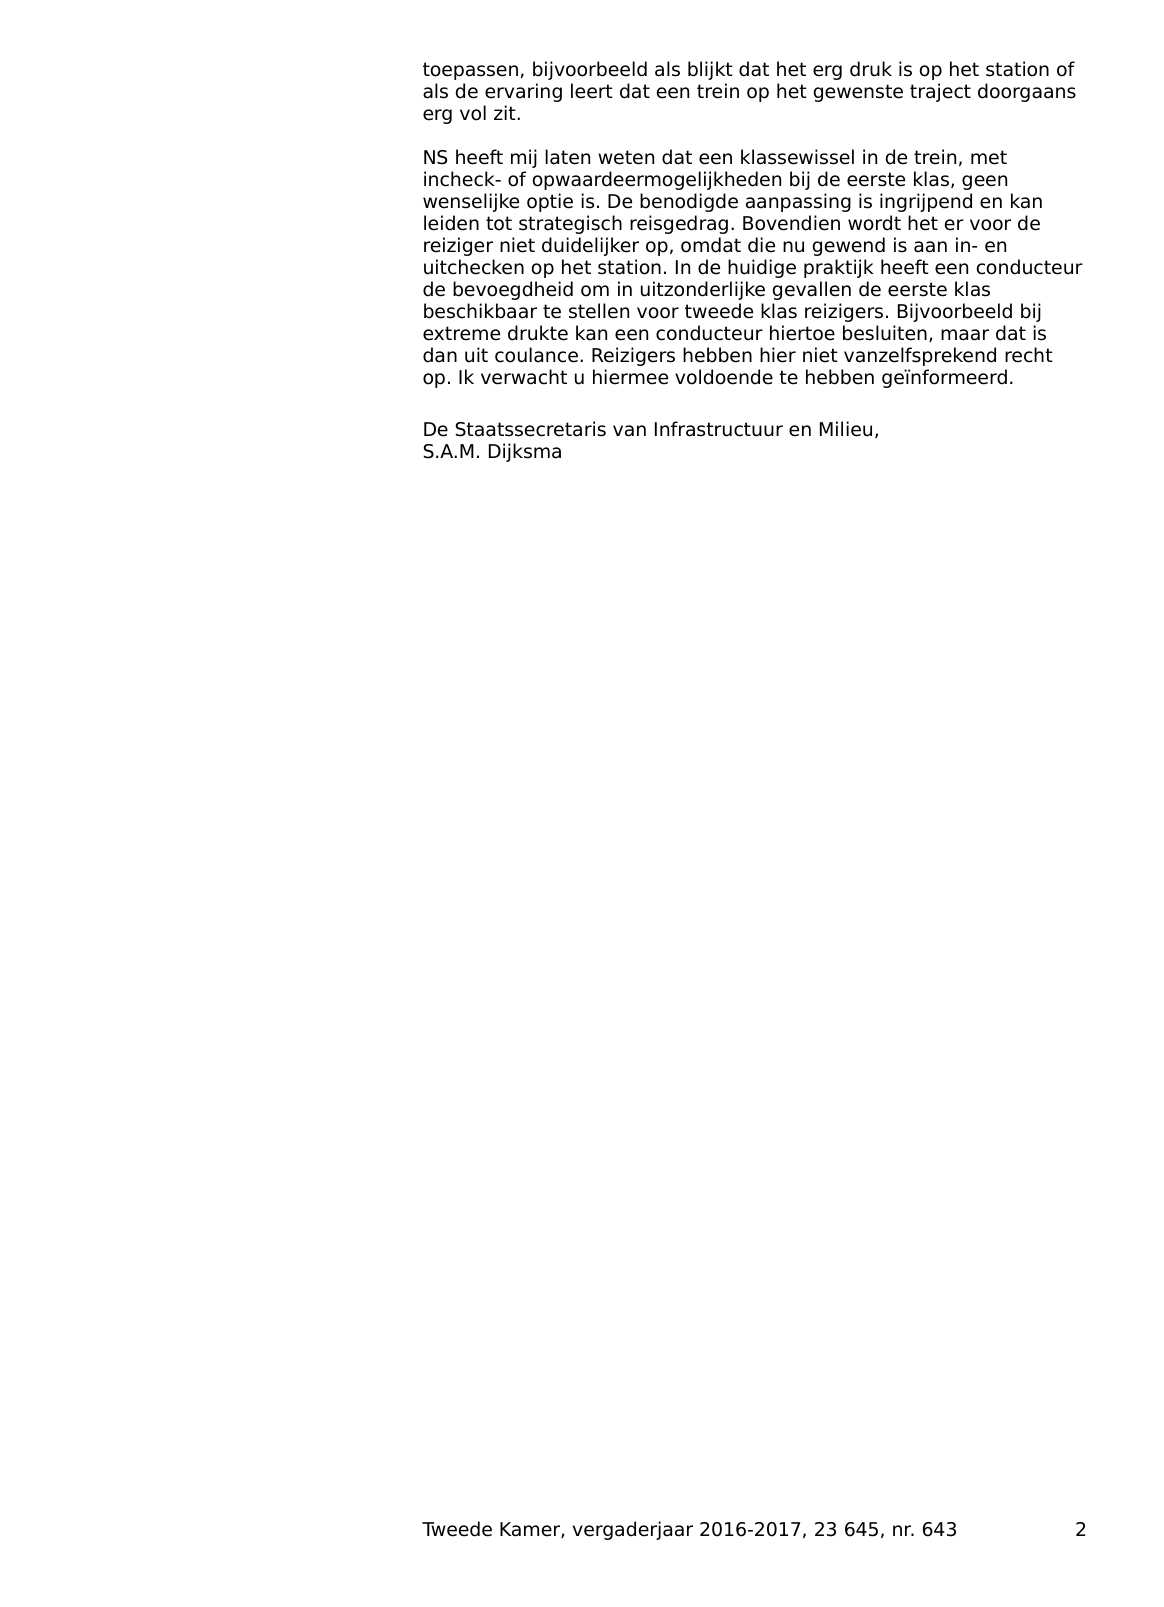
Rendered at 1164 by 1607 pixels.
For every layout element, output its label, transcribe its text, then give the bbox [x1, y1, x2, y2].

text toepassen, bijvoorbeeld als blijkt dat het erg druk is op het station of als de ervaring leert dat een trein op het gewenste traject doorgaans erg vol zit. [422, 59, 1087, 125]
text De Staatssecretaris van Infrastructuur en Milieu, S.A.M. Dijksma [422, 419, 1087, 463]
text NS heeft mij laten weten dat een klassewissel in de trein, met incheck- of opwaardeermogelijkheden bij de eerste klas, geen wenselijke optie is. De benodigde aanpassing is ingrijpend en kan leiden tot strategisch reisgedrag. Bovendien wordt het er voor de reiziger niet duidelijker op, omdat die nu gewend is aan in- en uitchecken op het station. In de huidige praktijk heeft een conducteur de bevoegdheid om in uitzonderlijke gevallen de eerste klas beschikbaar te stellen voor tweede klas reizigers. Bijvoorbeeld bij extreme drukte kan een conducteur hiertoe besluiten, maar dat is dan uit coulance. Reizigers hebben hier niet vanzelfsprekend recht op. Ik verwacht u hiermee voldoende te hebben geïnformeerd. [422, 147, 1087, 389]
